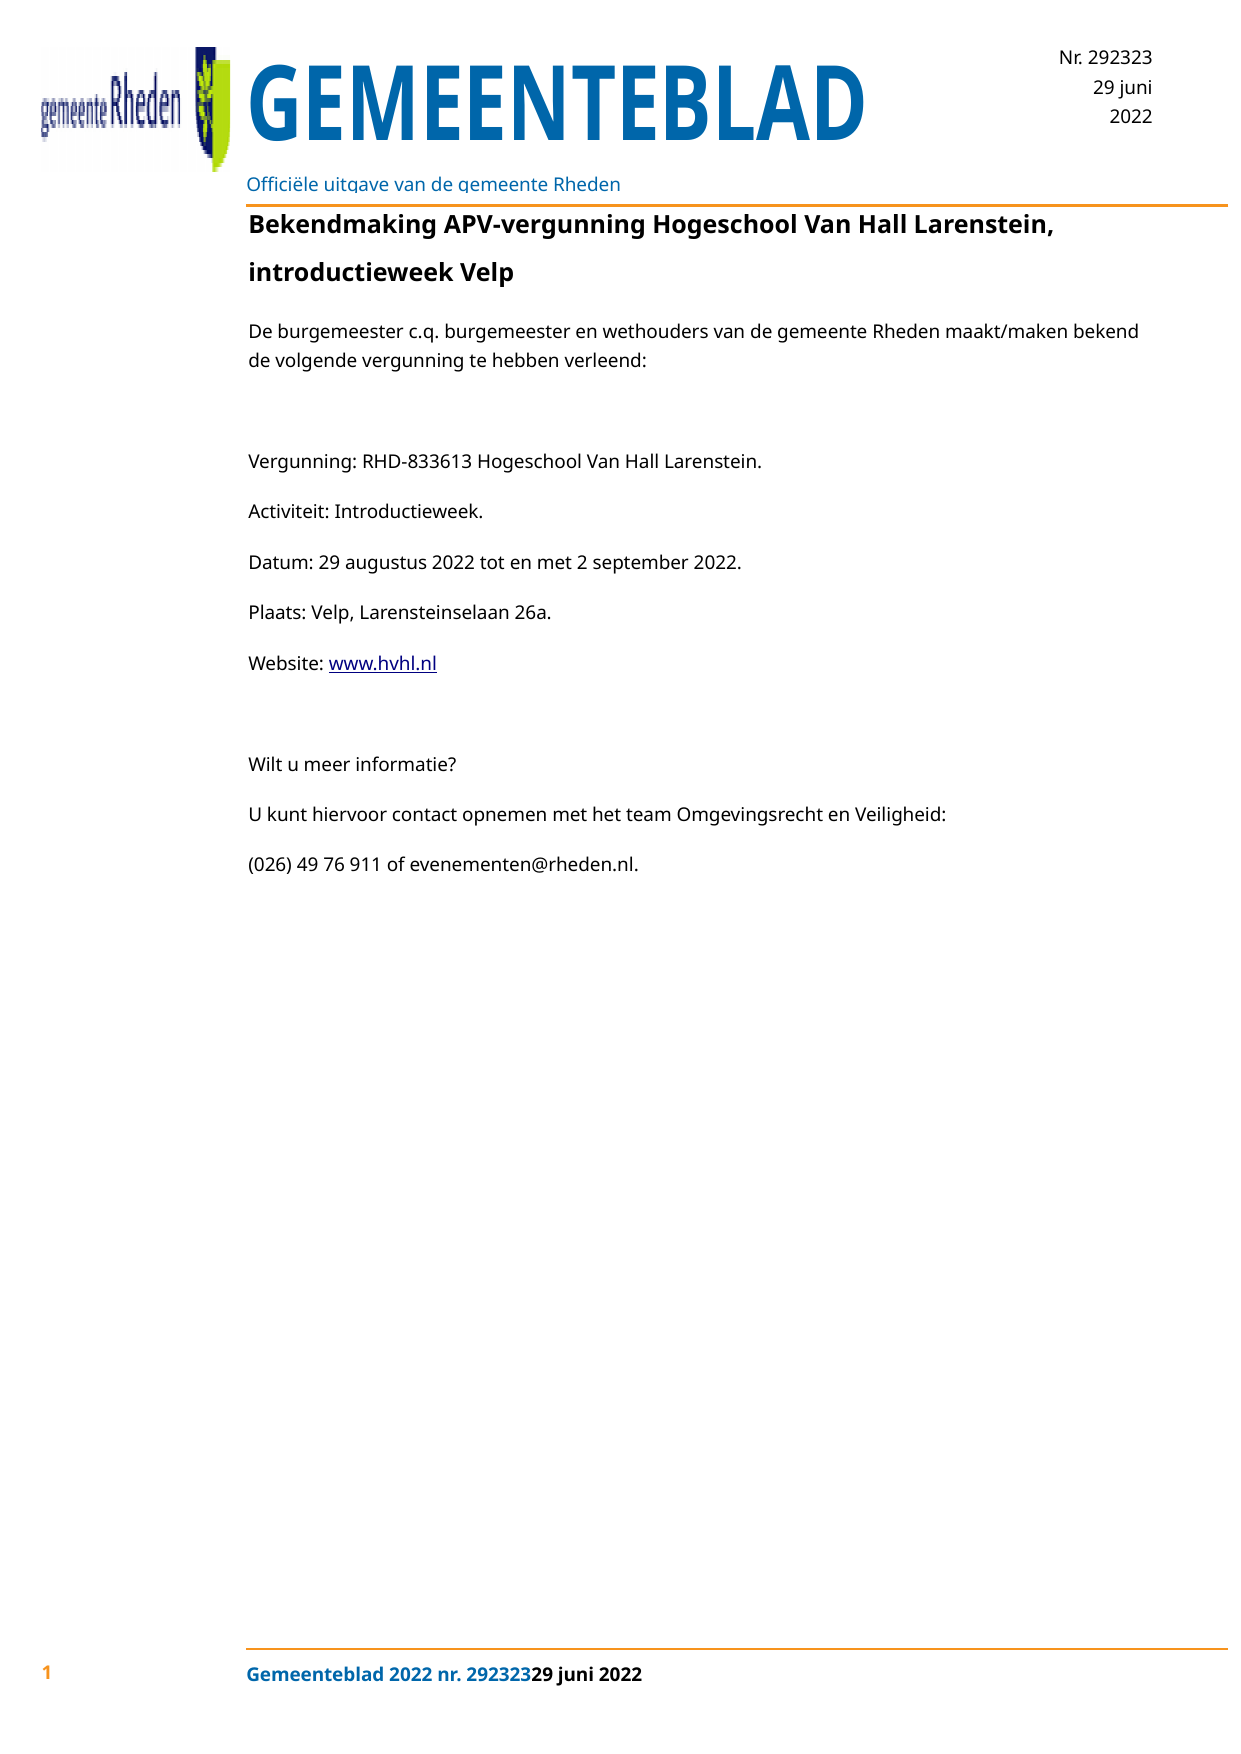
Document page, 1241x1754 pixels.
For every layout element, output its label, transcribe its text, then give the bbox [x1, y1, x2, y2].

text De burgemeester c.q. burgemeester en wethouders van de gemeente Rheden maakt/maken bekend de volgende vergunning te hebben verleend: [248, 318, 1152, 373]
text Website: www.hvhl.nl [248, 650, 1152, 676]
text Wilt u meer informatie? [248, 751, 1152, 777]
text (026) 49 76 911 of evenementen@rheden.nl. [248, 852, 1152, 877]
text Datum: 29 augustus 2022 tot en met 2 september 2022. [248, 549, 1152, 575]
text Activiteit: Introductieweek. [248, 499, 1152, 524]
text U kunt hiervoor contact opnemen met het team Omgevingsrecht en Veiligheid: [248, 801, 1152, 827]
picture [41, 47, 231, 172]
text Vergunning: RHD-833613 Hogeschool Van Hall Larenstein. [248, 448, 1152, 474]
text Plaats: Velp, Larensteinselaan 26a. [248, 599, 1152, 625]
text Bekendmaking APV-vergunning Hogeschool Van Hall Larenstein, introductieweek Velp [248, 207, 1152, 288]
